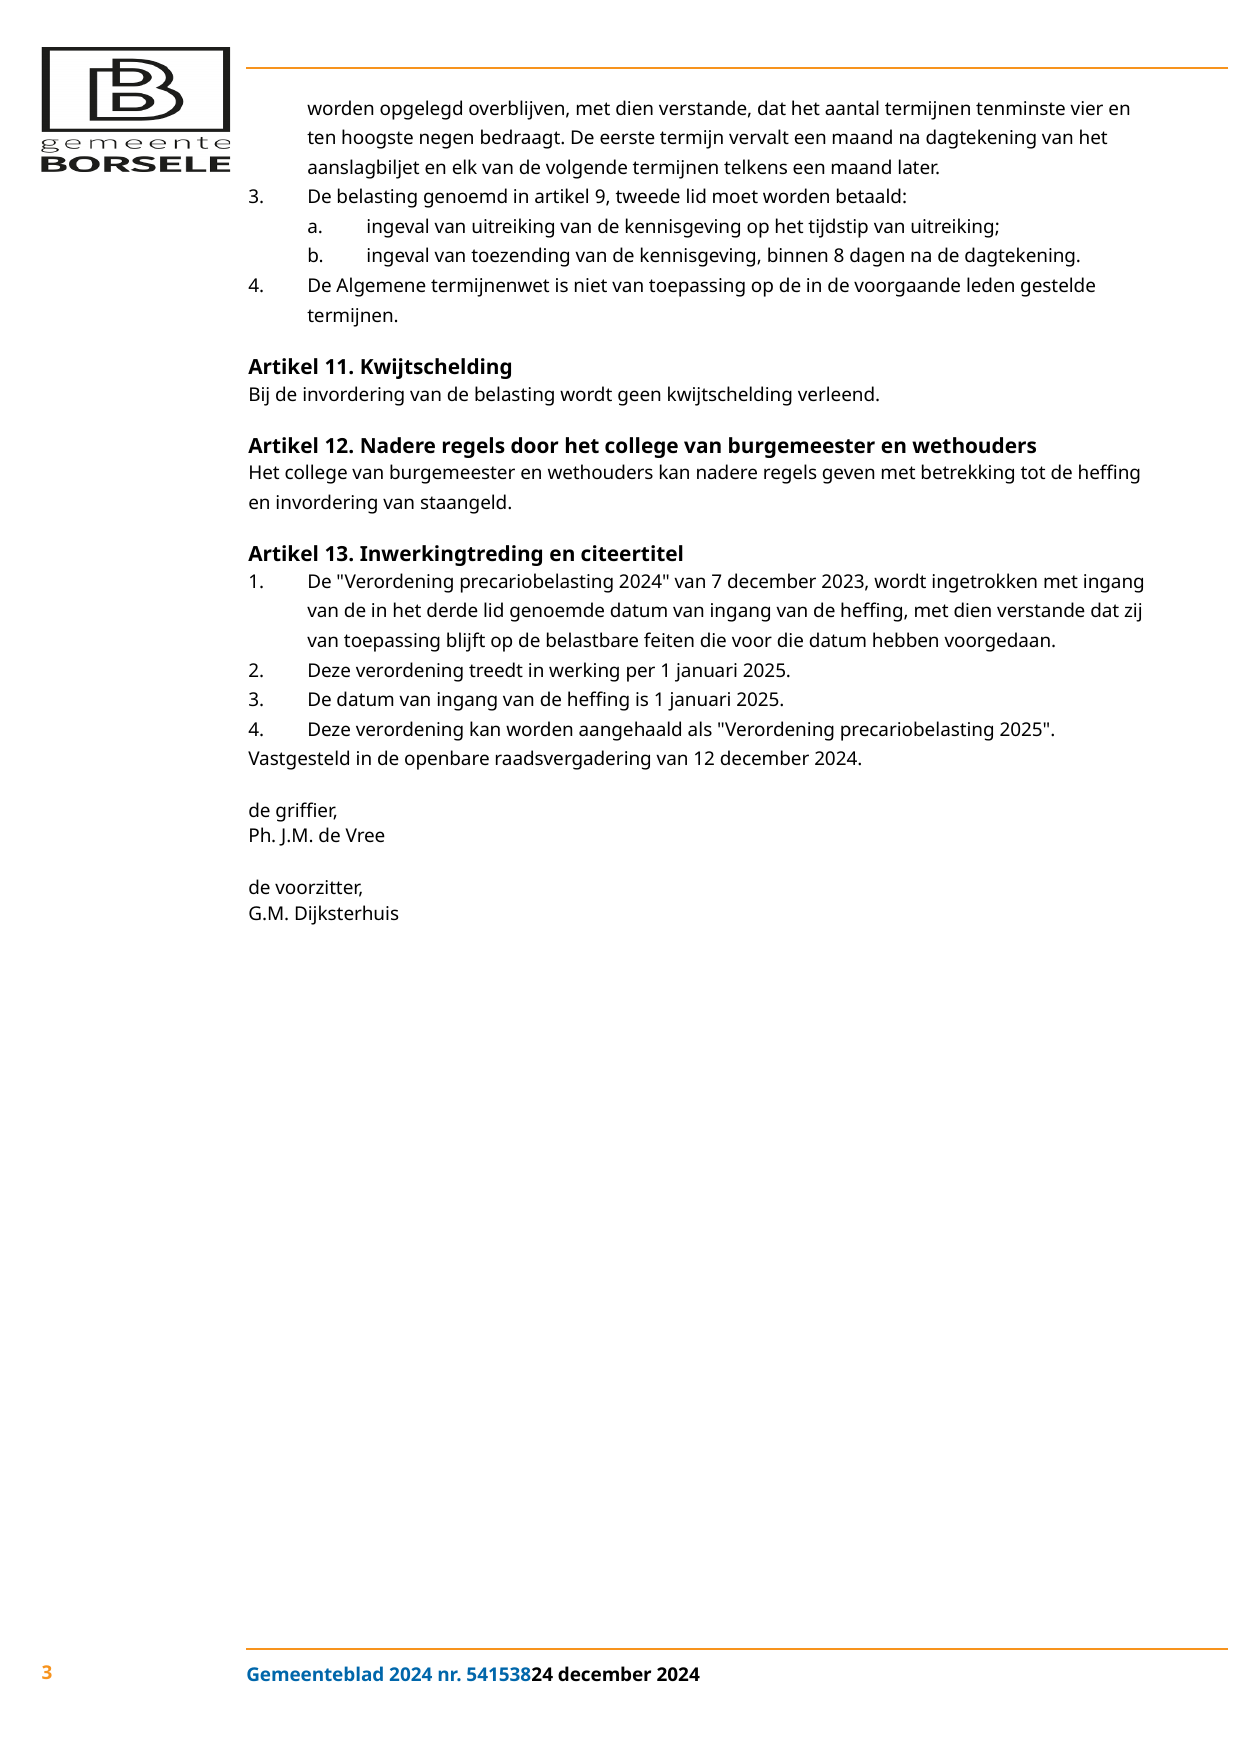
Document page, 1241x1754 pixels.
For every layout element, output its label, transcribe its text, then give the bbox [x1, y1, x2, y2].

list Deze verordening kan worden aangehaald als "Verordening precariobelasting 2025". [248, 716, 1152, 742]
list Deze verordening treedt in werking per 1 januari 2025. [248, 657, 1152, 682]
text G.M. Dijksterhuis [248, 900, 1152, 926]
text de griffier, [248, 797, 1152, 823]
text Artikel 12. Nadere regels door het college van burgemeester en wethouders [248, 431, 1152, 459]
text Vastgesteld in de openbare raadsvergadering van 12 december 2024. [248, 746, 1152, 771]
list De belasting genoemd in artikel 9, tweede lid moet worden betaald: [248, 183, 1152, 209]
text de voorzitter, [248, 874, 1152, 900]
list ingeval van uitreiking van de kennisgeving op het tijdstip van uitreiking; [307, 213, 1152, 239]
text Bij de invordering van de belasting wordt geen kwijtschelding verleend. [248, 381, 1152, 406]
list ingeval van toezending van de kennisgeving, binnen 8 dagen na de dagtekening. [307, 243, 1152, 268]
list De Algemene termijnenwet is niet van toepassing op de in de voorgaande leden gestelde termijnen. [248, 272, 1152, 328]
picture [41, 47, 231, 172]
text Artikel 11. Kwijtschelding [248, 352, 1152, 381]
list De datum van ingang van de heffing is 1 januari 2025. [248, 686, 1152, 712]
list worden opgelegd overblijven, met dien verstande, dat het aantal termijnen tenminste vier en ten hoogste negen bedraagt. De eerste termijn vervalt een maand na dagtekening van het aanslagbiljet en elk van de volgende termijnen telkens een maand later. [248, 95, 1152, 180]
list De "Verordening precariobelasting 2024" van 7 december 2023, wordt ingetrokken met ingang van de in het derde lid genoemde datum van ingang van de heffing, met dien verstande dat zij van toepassing blijft op de belastbare feiten die voor die datum hebben voorgedaan. [248, 568, 1152, 653]
text Ph. J.M. de Vree [248, 823, 1152, 848]
text Artikel 13. Inwerkingtreding en citeertitel [248, 539, 1152, 568]
text Het college van burgemeester en wethouders kan nadere regels geven met betrekking tot de heffing en invordering van staangeld. [248, 459, 1152, 515]
